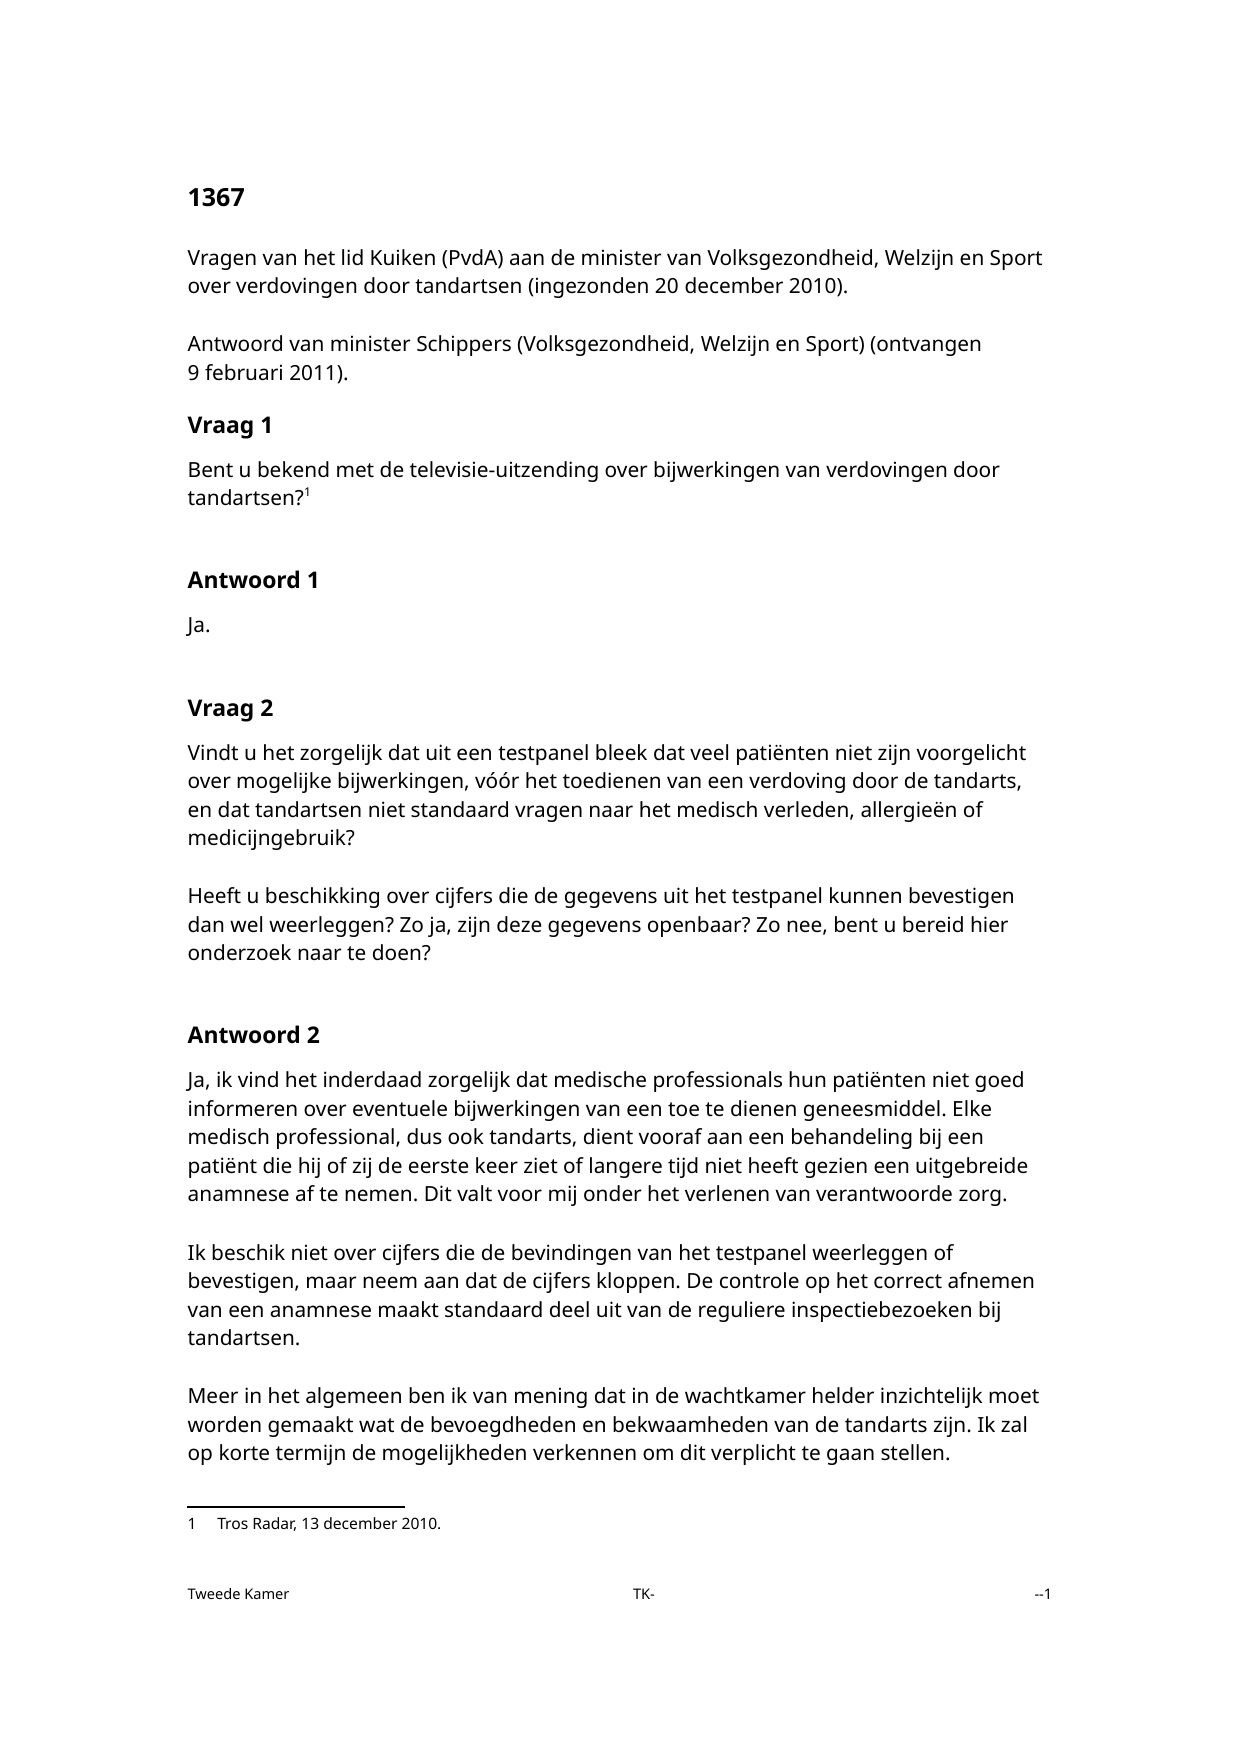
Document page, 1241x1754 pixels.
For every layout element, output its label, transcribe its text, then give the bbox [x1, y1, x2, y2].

text Vragen van het lid Kuiken (PvdA) aan de minister van Volksgezondheid, Welzijn en Sport over verdovingen door tandartsen (ingezonden 20 december 2010). [187, 243, 1053, 300]
text Ja. [187, 611, 1053, 639]
subtitle Antwoord 2 [187, 1019, 1053, 1051]
text Bent u bekend met de televisie-uitzending over bijwerkingen van verdovingen door tandartsen? [187, 455, 1053, 512]
text 1367 [187, 179, 1053, 213]
text Antwoord van minister Schippers (Volksgezondheid, Welzijn en Sport) (ontvangen 9 februari 2011). [187, 329, 1053, 386]
subtitle Vraag 1 [187, 409, 1053, 440]
text Vindt u het zorgelijk dat uit een testpanel bleek dat veel patiënten niet zijn voorgelicht over mogelijke bijwerkingen, vóór het toedienen van een verdoving door de tandarts, en dat tandartsen niet standaard vragen naar het medisch verleden, allergieën of medicijngebruik? [187, 738, 1053, 852]
text Ja, ik vind het inderdaad zorgelijk dat medische professionals hun patiënten niet goed informeren over eventuele bijwerkingen van een toe te dienen geneesmiddel. Elke medisch professional, dus ook tandarts, dient vooraf aan een behandeling bij een patiënt die hij of zij de eerste keer ziet of langere tijd niet heeft gezien een uitgebreide anamnese af te nemen. Dit valt voor mij onder het verlenen van verantwoorde zorg. [187, 1066, 1053, 1208]
text Heeft u beschikking over cijfers die de gegevens uit het testpanel kunnen bevestigen dan wel weerleggen? Zo ja, zijn deze gegevens openbaar? Zo nee, bent u bereid hier onderzoek naar te doen? [187, 882, 1053, 967]
text Meer in het algemeen ben ik van mening dat in de wachtkamer helder inzichtelijk moet worden gemaakt wat de bevoegdheden en bekwaamheden van de tandarts zijn. Ik zal op korte termijn de mogelijkheden verkennen om dit verplicht te gaan stellen. [187, 1382, 1053, 1467]
subtitle Antwoord 1 [187, 564, 1053, 596]
text Tros Radar, 13 december 2010. [187, 1506, 1053, 1534]
subtitle Vraag 2 [187, 692, 1053, 723]
text Ik beschik niet over cijfers die de bevindingen van het testpanel weerleggen of bevestigen, maar neem aan dat de cijfers kloppen. De controle op het correct afnemen van een anamnese maakt standaard deel uit van de reguliere inspectiebezoeken bij tandartsen. [187, 1238, 1053, 1352]
